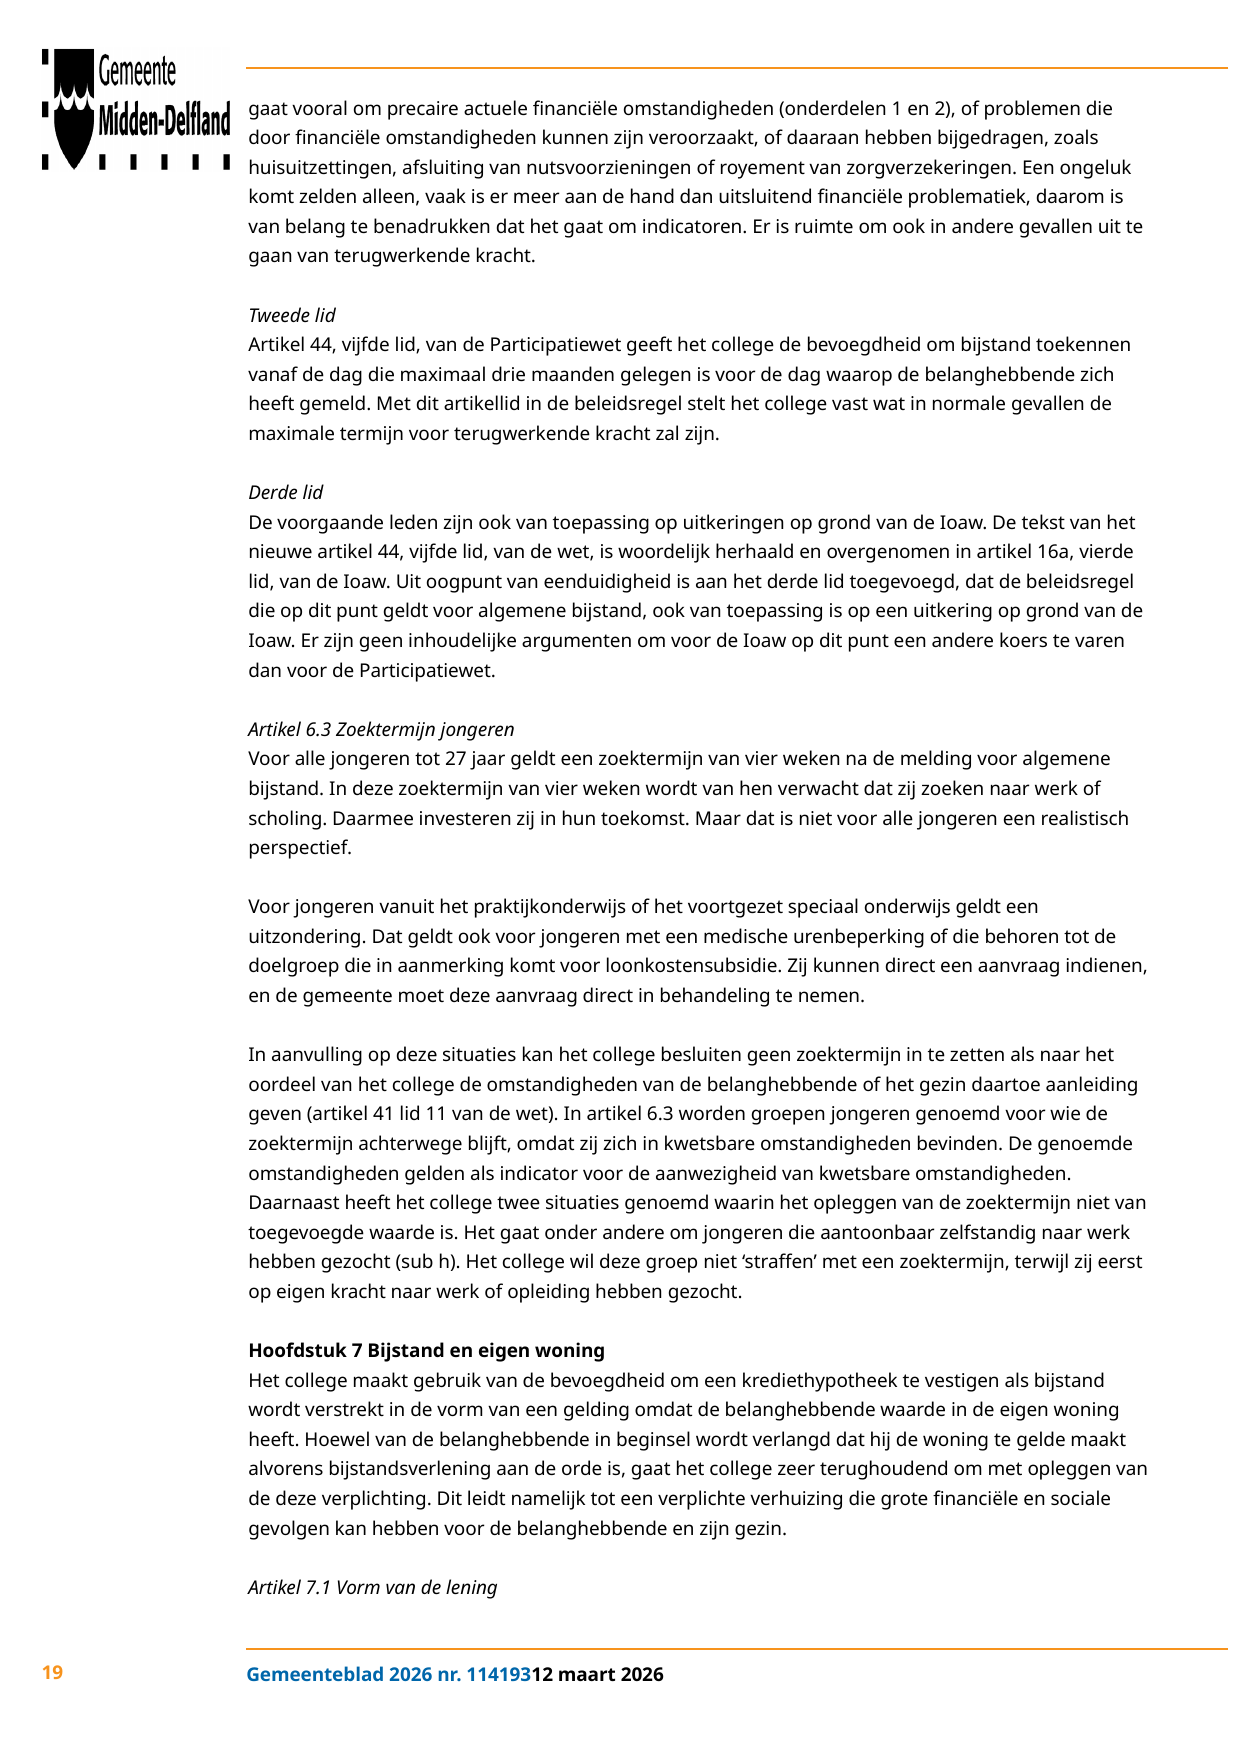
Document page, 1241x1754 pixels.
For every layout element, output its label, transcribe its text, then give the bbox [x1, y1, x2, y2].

text Hoofdstuk 7 Bijstand en eigen woning [248, 1337, 1152, 1363]
text Artikel 44, vijfde lid, van de Participatiewet geeft het college de bevoegdheid om bijstand toekennen vanaf de dag die maximaal drie maanden gelegen is voor de dag waarop de belanghebbende zich heeft gemeld. Met dit artikellid in de beleidsregel stelt het college vast wat in normale gevallen de maximale termijn voor terugwerkende kracht zal zijn. [248, 331, 1152, 446]
text In aanvulling op deze situaties kan het college besluiten geen zoektermijn in te zetten als naar het oordeel van het college de omstandigheden van de belanghebbende of het gezin daartoe aanleiding geven (artikel 41 lid 11 van de wet). In artikel 6.3 worden groepen jongeren genoemd voor wie de zoektermijn achterwege blijft, omdat zij zich in kwetsbare omstandigheden bevinden. De genoemde omstandigheden gelden als indicator voor de aanwezigheid van kwetsbare omstandigheden. [248, 1041, 1152, 1186]
text Daarnaast heeft het college twee situaties genoemd waarin het opleggen van de zoektermijn niet van toegevoegde waarde is. Het gaat onder andere om jongeren die aantoonbaar zelfstandig naar werk hebben gezocht (sub h). Het college wil deze groep niet ‘straffen’ met een zoektermijn, terwijl zij eerst op eigen kracht naar werk of opleiding hebben gezocht. [248, 1189, 1152, 1304]
text Voor jongeren vanuit het praktijkonderwijs of het voortgezet speciaal onderwijs geldt een uitzondering. Dat geldt ook voor jongeren met een medische urenbeperking of die behoren tot de doelgroep die in aanmerking komt voor loonkostensubsidie. Zij kunnen direct een aanvraag indienen, en de gemeente moet deze aanvraag direct in behandeling te nemen. [248, 893, 1152, 1008]
text Derde lid [248, 479, 1152, 505]
text Voor alle jongeren tot 27 jaar geldt een zoektermijn van vier weken na de melding voor algemene bijstand. In deze zoektermijn van vier weken wordt van hen verwacht dat zij zoeken naar werk of scholing. Daarmee investeren zij in hun toekomst. Maar dat is niet voor alle jongeren een realistisch perspectief. [248, 746, 1152, 860]
picture [41, 47, 231, 172]
text gaat vooral om precaire actuele financiële omstandigheden (onderdelen 1 en 2), of problemen die door financiële omstandigheden kunnen zijn veroorzaakt, of daaraan hebben bijgedragen, zoals huisuitzettingen, afsluiting van nutsvoorzieningen of royement van zorgverzekeringen. Een ongeluk komt zelden alleen, vaak is er meer aan de hand dan uitsluitend financiële problematiek, daarom is van belang te benadrukken dat het gaat om indicatoren. Er is ruimte om ook in andere gevallen uit te gaan van terugwerkende kracht. [248, 95, 1152, 268]
text Het college maakt gebruik van de bevoegdheid om een krediethypotheek te vestigen als bijstand wordt verstrekt in de vorm van een gelding omdat de belanghebbende waarde in de eigen woning heeft. Hoewel van de belanghebbende in beginsel wordt verlangd dat hij de woning te gelde maakt alvorens bijstandsverlening aan de orde is, gaat het college zeer terughoudend om met opleggen van de deze verplichting. Dit leidt namelijk tot een verplichte verhuizing die grote financiële en sociale gevolgen kan hebben voor de belanghebbende en zijn gezin. [248, 1367, 1152, 1541]
text Tweede lid [248, 302, 1152, 328]
text Artikel 7.1 Vorm van de lening [248, 1574, 1152, 1600]
text Artikel 6.3 Zoektermijn jongeren [248, 716, 1152, 742]
text De voorgaande leden zijn ook van toepassing op uitkeringen op grond van de Ioaw. De tekst van het nieuwe artikel 44, vijfde lid, van de wet, is woordelijk herhaald en overgenomen in artikel 16a, vierde lid, van de Ioaw. Uit oogpunt van eenduidigheid is aan het derde lid toegevoegd, dat de beleidsregel die op dit punt geldt voor algemene bijstand, ook van toepassing is op een uitkering op grond van de Ioaw. Er zijn geen inhoudelijke argumenten om voor de Ioaw op dit punt een andere koers te varen dan voor de Participatiewet. [248, 509, 1152, 683]
